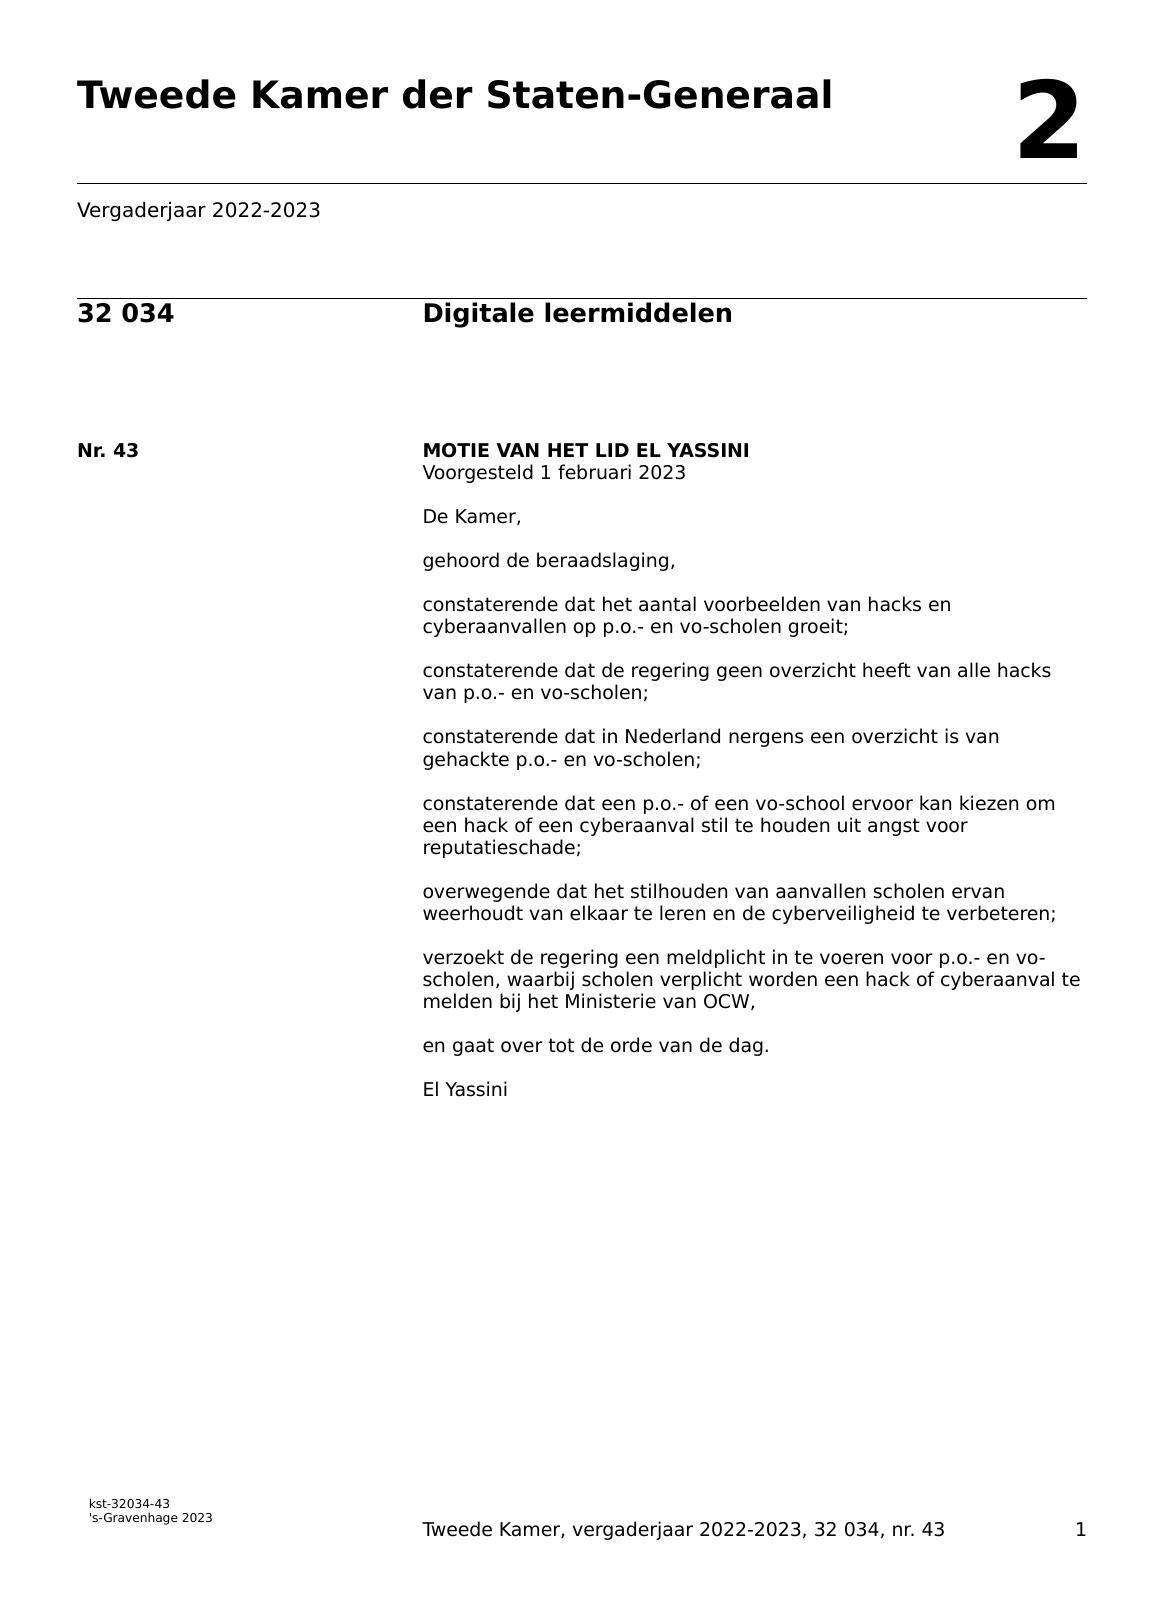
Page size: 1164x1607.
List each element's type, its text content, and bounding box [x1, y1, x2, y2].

text gehoord de beraadslaging, [422, 550, 1087, 572]
table_cell Vergaderjaar 2022-2023 [77, 184, 1087, 298]
text constaterende dat in Nederland nergens een overzicht is van gehackte p.o.- en vo-scholen; [422, 726, 1087, 770]
text kst-32034-43 [88, 1497, 323, 1511]
text 's-Gravenhage 2023 [88, 1511, 323, 1525]
text De Kamer, [422, 506, 1087, 528]
text constaterende dat een p.o.- of een vo-school ervoor kan kiezen om een hack of een cyberaanval stil te houden uit angst voor reputatieschade; [422, 793, 1087, 858]
text Voorgesteld 1 februari 2023 [422, 462, 1087, 484]
subtitle Nr. 43 MOTIE VAN HET LID EL YASSINI [77, 440, 1087, 462]
table_header Tweede Kamer der Staten-Generaal [77, 59, 886, 183]
text overwegende dat het stilhouden van aanvallen scholen ervan weerhoudt van elkaar te leren en de cyberveiligheid te verbeteren; [422, 881, 1087, 925]
subtitle 32 034 Digitale leermiddelen [77, 299, 1087, 329]
text El Yassini [422, 1079, 1087, 1101]
text verzoekt de regering een meldplicht in te voeren voor p.o.- en vo-scholen, waarbij scholen verplicht worden een hack of cyberaanval te melden bij het Ministerie van OCW, [422, 947, 1087, 1013]
text constaterende dat de regering geen overzicht heeft van alle hacks van p.o.- en vo-scholen; [422, 660, 1087, 704]
table_header 2 [886, 59, 1087, 183]
text constaterende dat het aantal voorbeelden van hacks en cyberaanvallen op p.o.- en vo-scholen groeit; [422, 594, 1087, 638]
text en gaat over tot de orde van de dag. [422, 1035, 1087, 1057]
